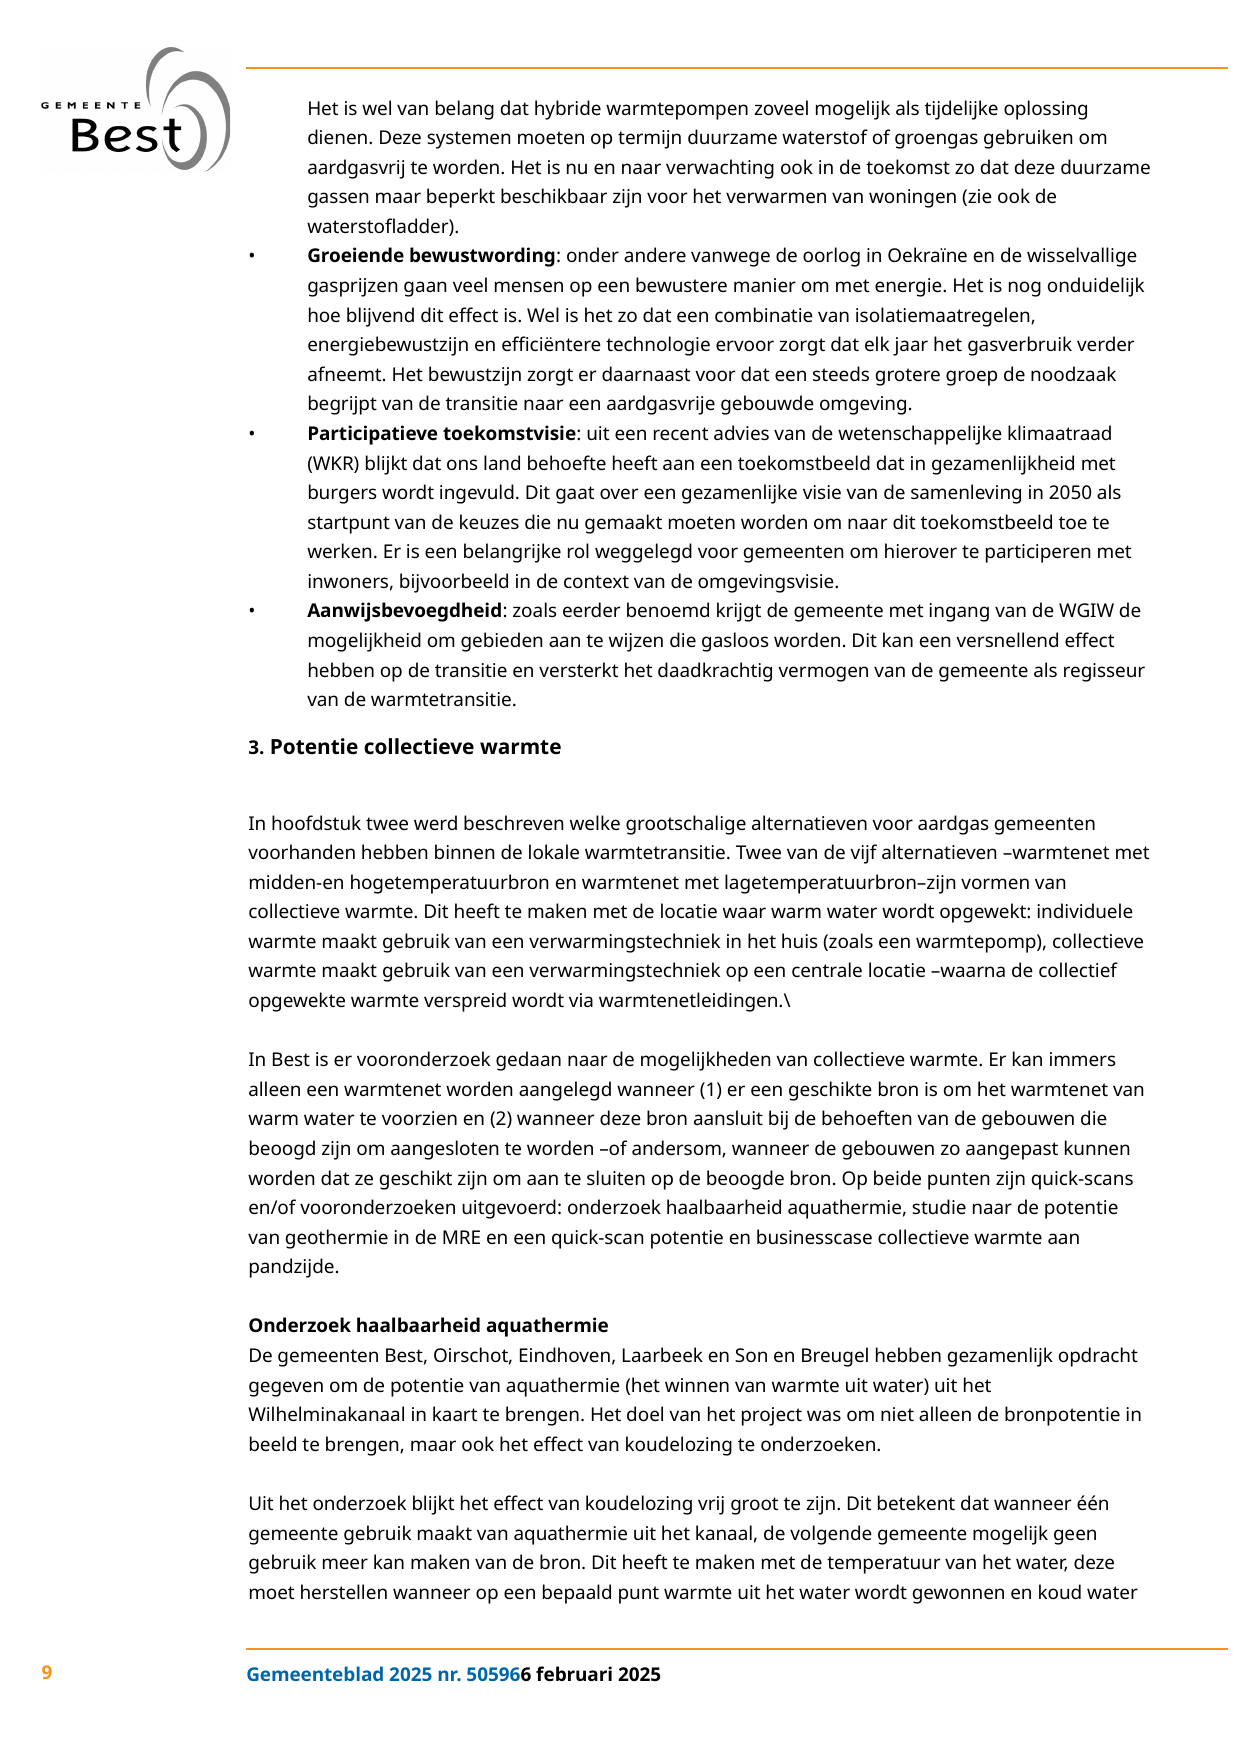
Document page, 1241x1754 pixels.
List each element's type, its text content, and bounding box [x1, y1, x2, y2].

text Onderzoek haalbaarheid aquathermie [248, 1313, 1152, 1338]
text In Best is er vooronderzoek gedaan naar de mogelijkheden van collectieve warmte. Er kan immers alleen een warmtenet worden aangelegd wanneer (1) er een geschikte bron is om het warmtenet van warm water te voorzien en (2) wanneer deze bron aansluit bij de behoeften van de gebouwen die beoogd zijn om aangesloten te worden –of andersom, wanneer de gebouwen zo aangepast kunnen worden dat ze geschikt zijn om aan te sluiten op de beoogde bron. Op beide punten zijn quick-scans en/of vooronderzoeken uitgevoerd: onderzoek haalbaarheid aquathermie, studie naar de potentie van geothermie in de MRE en een quick-scan potentie en businesscase collectieve warmte aan pandzijde. [248, 1046, 1152, 1279]
list Het is wel van belang dat hybride warmtepompen zoveel mogelijk als tijdelijke oplossing dienen. Deze systemen moeten op termijn duurzame waterstof of groengas gebruiken om aardgasvrij te worden. Het is nu en naar verwachting ook in de toekomst zo dat deze duurzame gassen maar beperkt beschikbaar zijn voor het verwarmen van woningen (zie ook de waterstofladder). [248, 95, 1152, 239]
text Uit het onderzoek blijkt het effect van koudelozing vrij groot te zijn. Dit betekent dat wanneer één gemeente gebruik maakt van aquathermie uit het kanaal, de volgende gemeente mogelijk geen gebruik meer kan maken van de bron. Dit heeft te maken met de temperatuur van het water, deze moet herstellen wanneer op een bepaald punt warmte uit het water wordt gewonnen en koud water [248, 1490, 1152, 1605]
text In hoofdstuk twee werd beschreven welke grootschalige alternatieven voor aardgas gemeenten voorhanden hebben binnen de lokale warmtetransitie. Twee van de vijf alternatieven –warmtenet met midden-en hogetemperatuurbron en warmtenet met lagetemperatuurbron–zijn vormen van collectieve warmte. Dit heeft te maken met de locatie waar warm water wordt opgewekt: individuele warmte maakt gebruik van een verwarmingstechniek in het huis (zoals een warmtepomp), collectieve warmte maakt gebruik van een verwarmingstechniek op een centrale locatie –waarna de collectief opgewekte warmte verspreid wordt via warmtenetleidingen.\ [248, 810, 1152, 1013]
text De gemeenten Best, Oirschot, Eindhoven, Laarbeek en Son en Breugel hebben gezamenlijk opdracht gegeven om de potentie van aquathermie (het winnen van warmte uit water) uit het Wilhelminakanaal in kaart te brengen. Het doel van het project was om niet alleen de bronpotentie in beeld te brengen, maar ook het effect van koudelozing te onderzoeken. [248, 1342, 1152, 1457]
list Aanwijsbevoegdheid: zoals eerder benoemd krijgt de gemeente met ingang van de WGIW de mogelijkheid om gebieden aan te wijzen die gasloos worden. Dit kan een versnellend effect hebben op de transitie en versterkt het daadkrachtig vermogen van de gemeente als regisseur van de warmtetransitie. [248, 598, 1152, 712]
list Groeiende bewustwording: onder andere vanwege de oorlog in Oekraïne en de wisselvallige gasprijzen gaan veel mensen op een bewustere manier om met energie. Het is nog onduidelijk hoe blijvend dit effect is. Wel is het zo dat een combinatie van isolatiemaatregelen, energiebewustzijn en efficiëntere technologie ervoor zorgt dat elk jaar het gasverbruik verder afneemt. Het bewustzijn zorgt er daarnaast voor dat een steeds grotere groep de noodzaak begrijpt van de transitie naar een aardgasvrije gebouwde omgeving. [248, 243, 1152, 416]
text 3. Potentie collectieve warmte [248, 732, 1152, 761]
picture [41, 47, 231, 172]
list Participatieve toekomstvisie: uit een recent advies van de wetenschappelijke klimaatraad (WKR) blijkt dat ons land behoefte heeft aan een toekomstbeeld dat in gezamenlijkheid met burgers wordt ingevuld. Dit gaat over een gezamenlijke visie van de samenleving in 2050 als startpunt van de keuzes die nu gemaakt moeten worden om naar dit toekomstbeeld toe te werken. Er is een belangrijke rol weggelegd voor gemeenten om hierover te participeren met inwoners, bijvoorbeeld in de context van de omgevingsvisie. [248, 420, 1152, 594]
